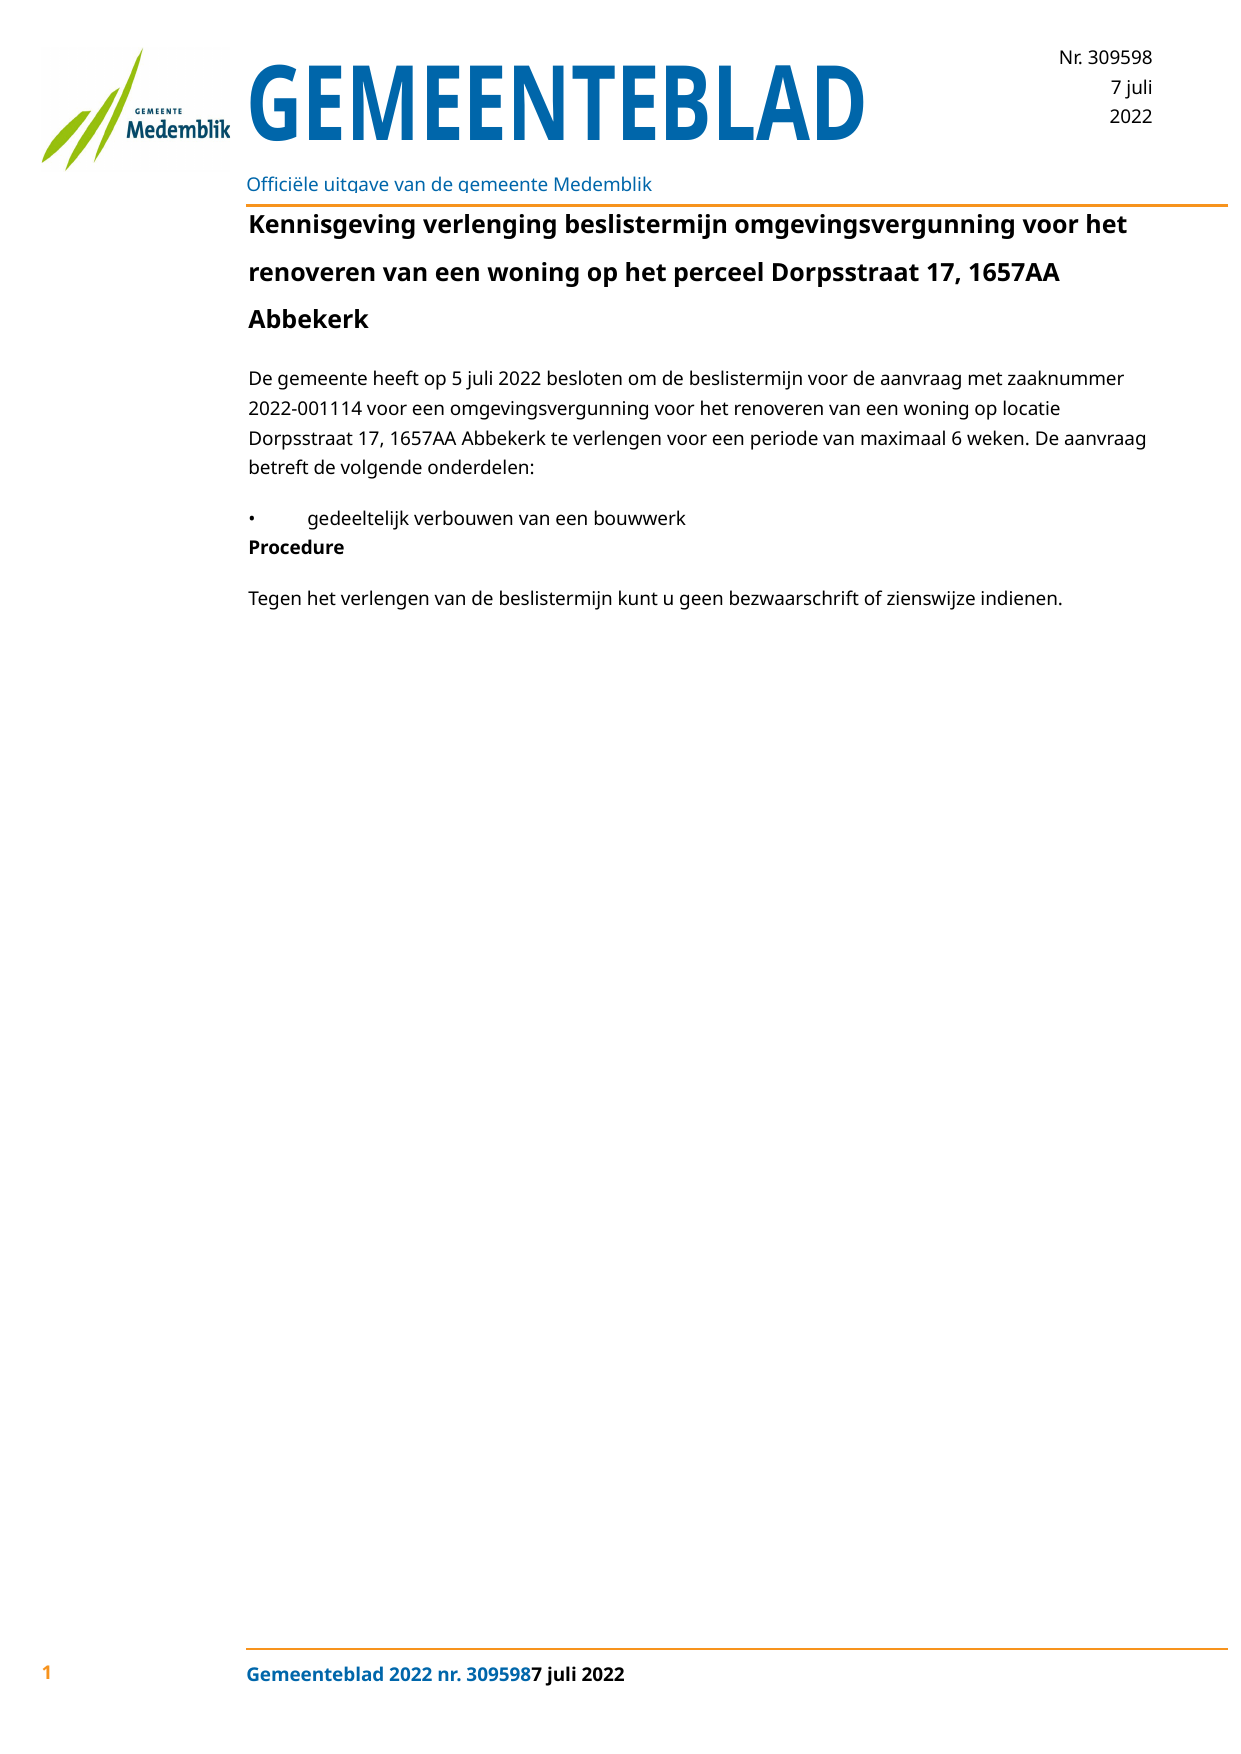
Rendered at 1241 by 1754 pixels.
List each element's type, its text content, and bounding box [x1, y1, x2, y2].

text Tegen het verlengen van de beslistermijn kunt u geen bezwaarschrift of zienswijze indienen. [248, 585, 1152, 610]
text Kennisgeving verlenging beslistermijn omgevingsvergunning voor het renoveren van een woning op het perceel Dorpsstraat 17, 1657AA Abbekerk [248, 207, 1152, 336]
text Procedure [248, 534, 1152, 560]
list gedeeltelijk verbouwen van een bouwwerk [248, 505, 1152, 530]
text De gemeente heeft op 5 juli 2022 besloten om de beslistermijn voor de aanvraag met zaaknummer 2022-001114 voor een omgevingsvergunning voor het renoveren van een woning op locatie Dorpsstraat 17, 1657AA Abbekerk te verlengen voor een periode van maximaal 6 weken. De aanvraag betreft de volgende onderdelen: [248, 366, 1152, 480]
picture [41, 47, 231, 172]
